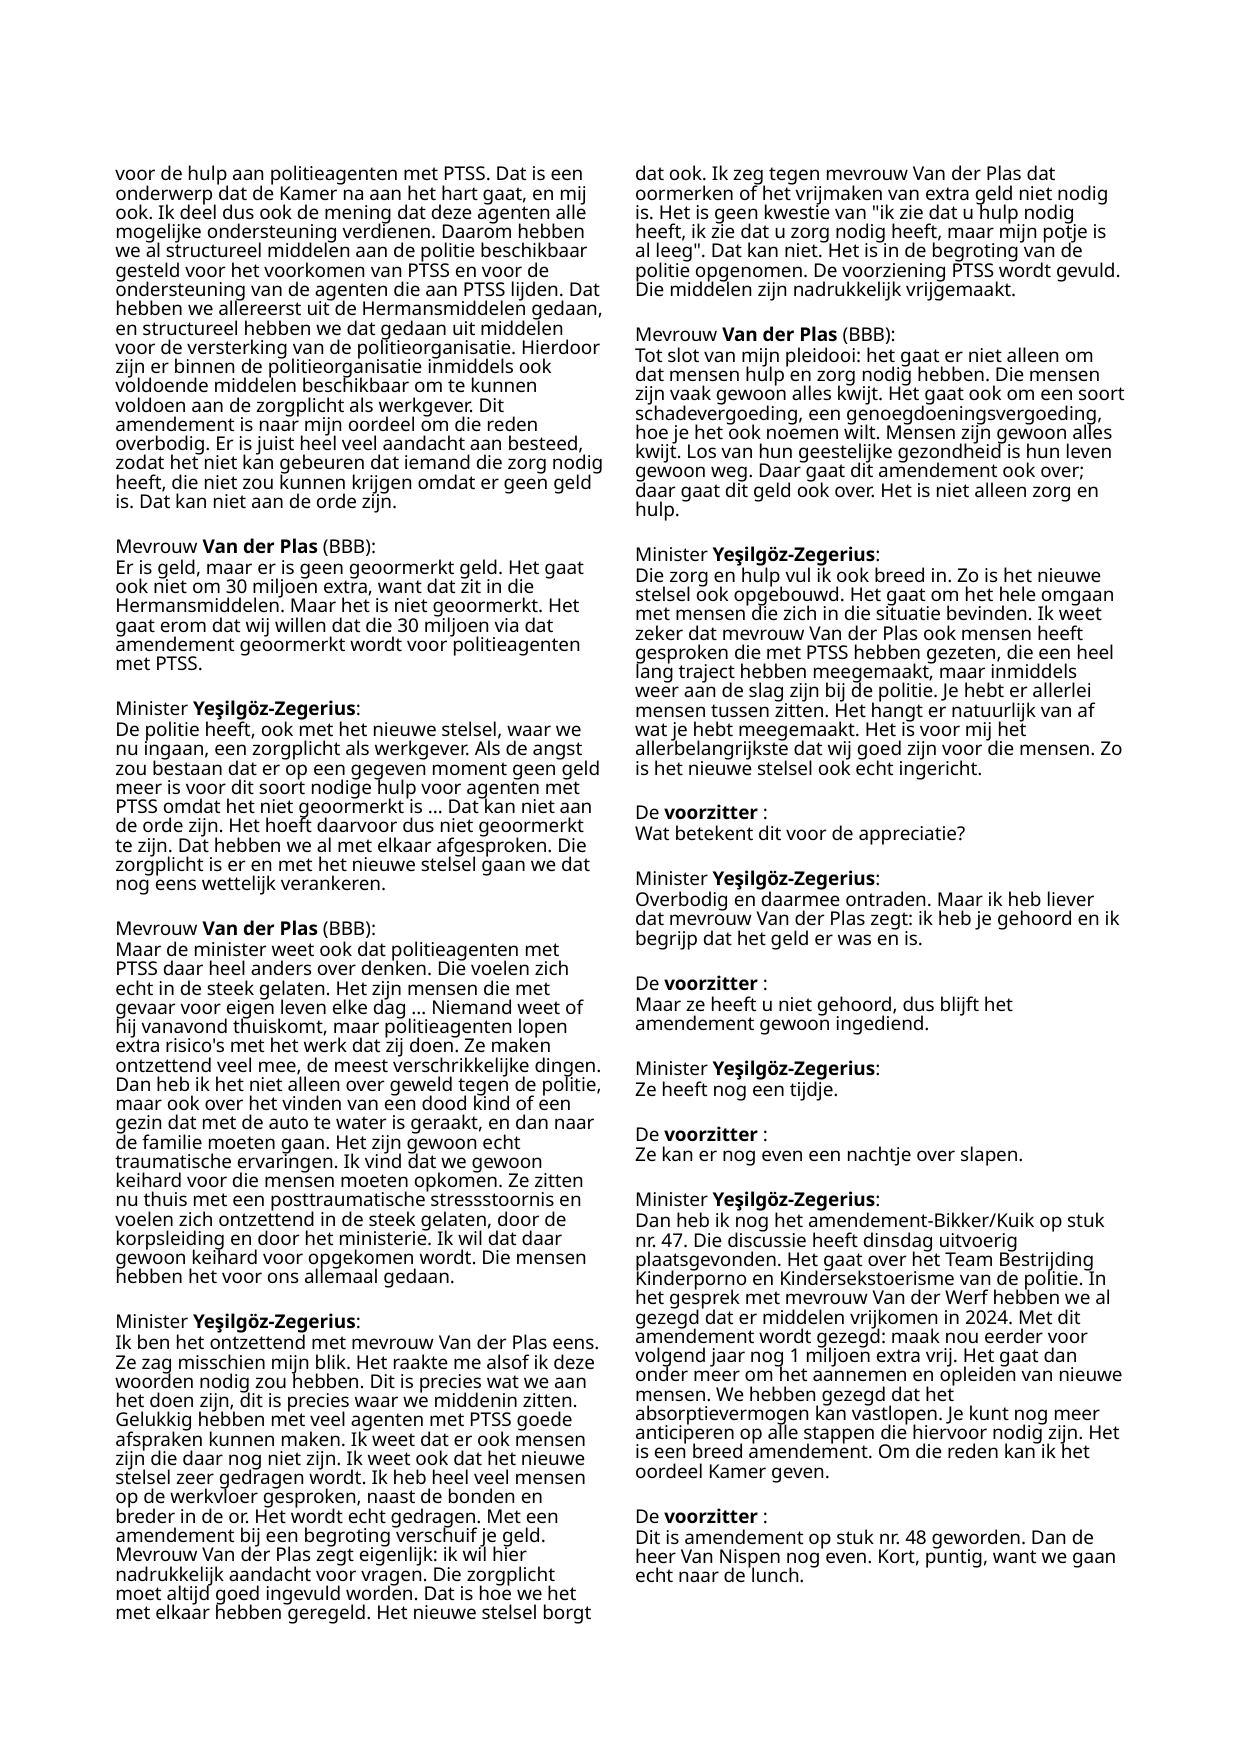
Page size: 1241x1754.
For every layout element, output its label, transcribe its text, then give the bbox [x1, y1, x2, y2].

text Maar de minister weet ook dat politieagenten met PTSS daar heel anders over denken. Die voelen zich echt in de steek gelaten. Het zijn mensen die met gevaar voor eigen leven elke dag … Niemand weet of hij vanavond thuiskomt, maar politieagenten lopen extra risico's met het werk dat zij doen. Ze maken ontzettend veel mee, de meest verschrikkelijke dingen. Dan heb ik het niet alleen over geweld tegen de politie, maar ook over het vinden van een dood kind of een gezin dat met de auto te water is geraakt, en dan naar de familie moeten gaan. Het zijn gewoon echt traumatische ervaringen. Ik vind dat we gewoon keihard voor die mensen moeten opkomen. Ze zitten nu thuis met een posttraumatische stressstoornis en voelen zich ontzettend in de steek gelaten, door de korpsleiding en door het ministerie. Ik wil dat daar gewoon keihard voor opgekomen wordt. Die mensen hebben het voor ons allemaal gedaan. [115, 941, 605, 1288]
text Maar ze heeft u niet gehoord, dus blijft het amendement gewoon ingediend. [635, 996, 1125, 1034]
text De politie heeft, ook met het nieuwe stelsel, waar we nu ingaan, een zorgplicht als werkgever. Als de angst zou bestaan dat er op een gegeven moment geen geld meer is voor dit soort nodige hulp voor agenten met PTSS omdat het niet geoormerkt is … Dat kan niet aan de orde zijn. Het hoeft daarvoor dus niet geoormerkt te zijn. Dat hebben we al met elkaar afgesproken. Die zorgplicht is er en met het nieuwe stelsel gaan we dat nog eens wettelijk verankeren. [115, 721, 605, 894]
text voor de hulp aan politieagenten met PTSS. Dat is een onderwerp dat de Kamer na aan het hart gaat, en mij ook. Ik deel dus ook de mening dat deze agenten alle mogelijke ondersteuning verdienen. Daarom hebben we al structureel middelen aan de politie beschikbaar gesteld voor het voorkomen van PTSS en voor de ondersteuning van de agenten die aan PTSS lijden. Dat hebben we allereerst uit de Hermansmiddelen gedaan, en structureel hebben we dat gedaan uit middelen voor de versterking van de politieorganisatie. Hierdoor zijn er binnen de politieorganisatie inmiddels ook voldoende middelen beschikbaar om te kunnen voldoen aan de zorgplicht als werkgever. Dit amendement is naar mijn oordeel om die reden overbodig. Er is juist heel veel aandacht aan besteed, zodat het niet kan gebeuren dat iemand die zorg nodig heeft, die niet zou kunnen krijgen omdat er geen geld is. Dat kan niet aan de orde zijn. [115, 165, 605, 512]
text De voorzitter : [635, 1121, 1125, 1146]
text Tot slot van mijn pleidooi: het gaat er niet alleen om dat mensen hulp en zorg nodig hebben. Die mensen zijn vaak gewoon alles kwijt. Het gaat ook om een soort schadevergoeding, een genoegdoeningsvergoeding, hoe je het ook noemen wilt. Mensen zijn gewoon alles kwijt. Los van hun geestelijke gezondheid is hun leven gewoon weg. Daar gaat dit amendement ook over; daar gaat dit geld ook over. Het is niet alleen zorg en hulp. [635, 347, 1125, 520]
text Ze heeft nog een tijdje. [635, 1081, 1125, 1100]
text Die zorg en hulp vul ik ook breed in. Zo is het nieuwe stelsel ook opgebouwd. Het gaat om het hele omgaan met mensen die zich in die situatie bevinden. Ik weet zeker dat mevrouw Van der Plas ook mensen heeft gesproken die met PTSS hebben gezeten, die een heel lang traject hebben meegemaakt, maar inmiddels weer aan de slag zijn bij de politie. Je hebt er allerlei mensen tussen zitten. Het hangt er natuurlijk van af wat je hebt meegemaakt. Het is voor mij het allerbelangrijkste dat wij goed zijn voor die mensen. Zo is het nieuwe stelsel ook echt ingericht. [635, 567, 1125, 779]
text Ik ben het ontzettend met mevrouw Van der Plas eens. Ze zag misschien mijn blik. Het raakte me alsof ik deze woorden nodig zou hebben. Dit is precies wat we aan het doen zijn, dit is precies waar we middenin zitten. Gelukkig hebben met veel agenten met PTSS goede afspraken kunnen maken. Ik weet dat er ook mensen zijn die daar nog niet zijn. Ik weet ook dat het nieuwe stelsel zeer gedragen wordt. Ik heb heel veel mensen op de werkvloer gesproken, naast de bonden en breder in de or. Het wordt echt gedragen. Met een amendement bij een begroting verschuif je geld. Mevrouw Van der Plas zegt eigenlijk: ik wil hier nadrukkelijk aandacht voor vragen. Die zorgplicht moet altijd goed ingevuld worden. Dat is hoe we het met elkaar hebben geregeld. Het nieuwe stelsel borgt [115, 1334, 605, 1623]
text Er is geld, maar er is geen geoormerkt geld. Het gaat ook niet om 30 miljoen extra, want dat zit in die Hermansmiddelen. Maar het is niet geoormerkt. Het gaat erom dat wij willen dat die 30 miljoen via dat amendement geoormerkt wordt voor politieagenten met PTSS. [115, 559, 605, 674]
text Overbodig en daarmee ontraden. Maar ik heb liever dat mevrouw Van der Plas zegt: ik heb je gehoord en ik begrijp dat het geld er was en is. [635, 891, 1125, 949]
text Ze kan er nog even een nachtje over slapen. [635, 1146, 1125, 1166]
text Minister Yeşilgöz-Zegerius: [635, 1055, 1125, 1081]
text Minister Yeşilgöz-Zegerius: [635, 541, 1125, 567]
text De voorzitter : [635, 799, 1125, 825]
text De voorzitter : [635, 970, 1125, 996]
text Minister Yeşilgöz-Zegerius: [635, 865, 1125, 891]
text Minister Yeşilgöz-Zegerius: [635, 1187, 1125, 1212]
text dat ook. Ik zeg tegen mevrouw Van der Plas dat oormerken of het vrijmaken van extra geld niet nodig is. Het is geen kwestie van "ik zie dat u hulp nodig heeft, ik zie dat u zorg nodig heeft, maar mijn potje is al leeg". Dat kan niet. Het is in de begroting van de politie opgenomen. De voorziening PTSS wordt gevuld. Die middelen zijn nadrukkelijk vrijgemaakt. [635, 165, 1125, 300]
text Wat betekent dit voor de appreciatie? [635, 825, 1125, 844]
text Mevrouw Van der Plas (BBB): [115, 533, 605, 559]
text Mevrouw Van der Plas (BBB): [635, 321, 1125, 347]
text Dan heb ik nog het amendement-Bikker/Kuik op stuk nr. 47. Die discussie heeft dinsdag uitvoerig plaatsgevonden. Het gaat over het Team Bestrijding Kinderporno en Kindersekstoerisme van de politie. In het gesprek met mevrouw Van der Werf hebben we al gezegd dat er middelen vrijkomen in 2024. Met dit amendement wordt gezegd: maak nou eerder voor volgend jaar nog 1 miljoen extra vrij. Het gaat dan onder meer om het aannemen en opleiden van nieuwe mensen. We hebben gezegd dat het absorptievermogen kan vastlopen. Je kunt nog meer anticiperen op alle stappen die hiervoor nodig zijn. Het is een breed amendement. Om die reden kan ik het oordeel Kamer geven. [635, 1212, 1125, 1482]
text Dit is amendement op stuk nr. 48 geworden. Dan de heer Van Nispen nog even. Kort, puntig, want we gaan echt naar de lunch. [635, 1529, 1125, 1586]
text Mevrouw Van der Plas (BBB): [115, 915, 605, 941]
text Minister Yeşilgöz-Zegerius: [115, 695, 605, 721]
text De voorzitter : [635, 1503, 1125, 1529]
text Minister Yeşilgöz-Zegerius: [115, 1309, 605, 1334]
